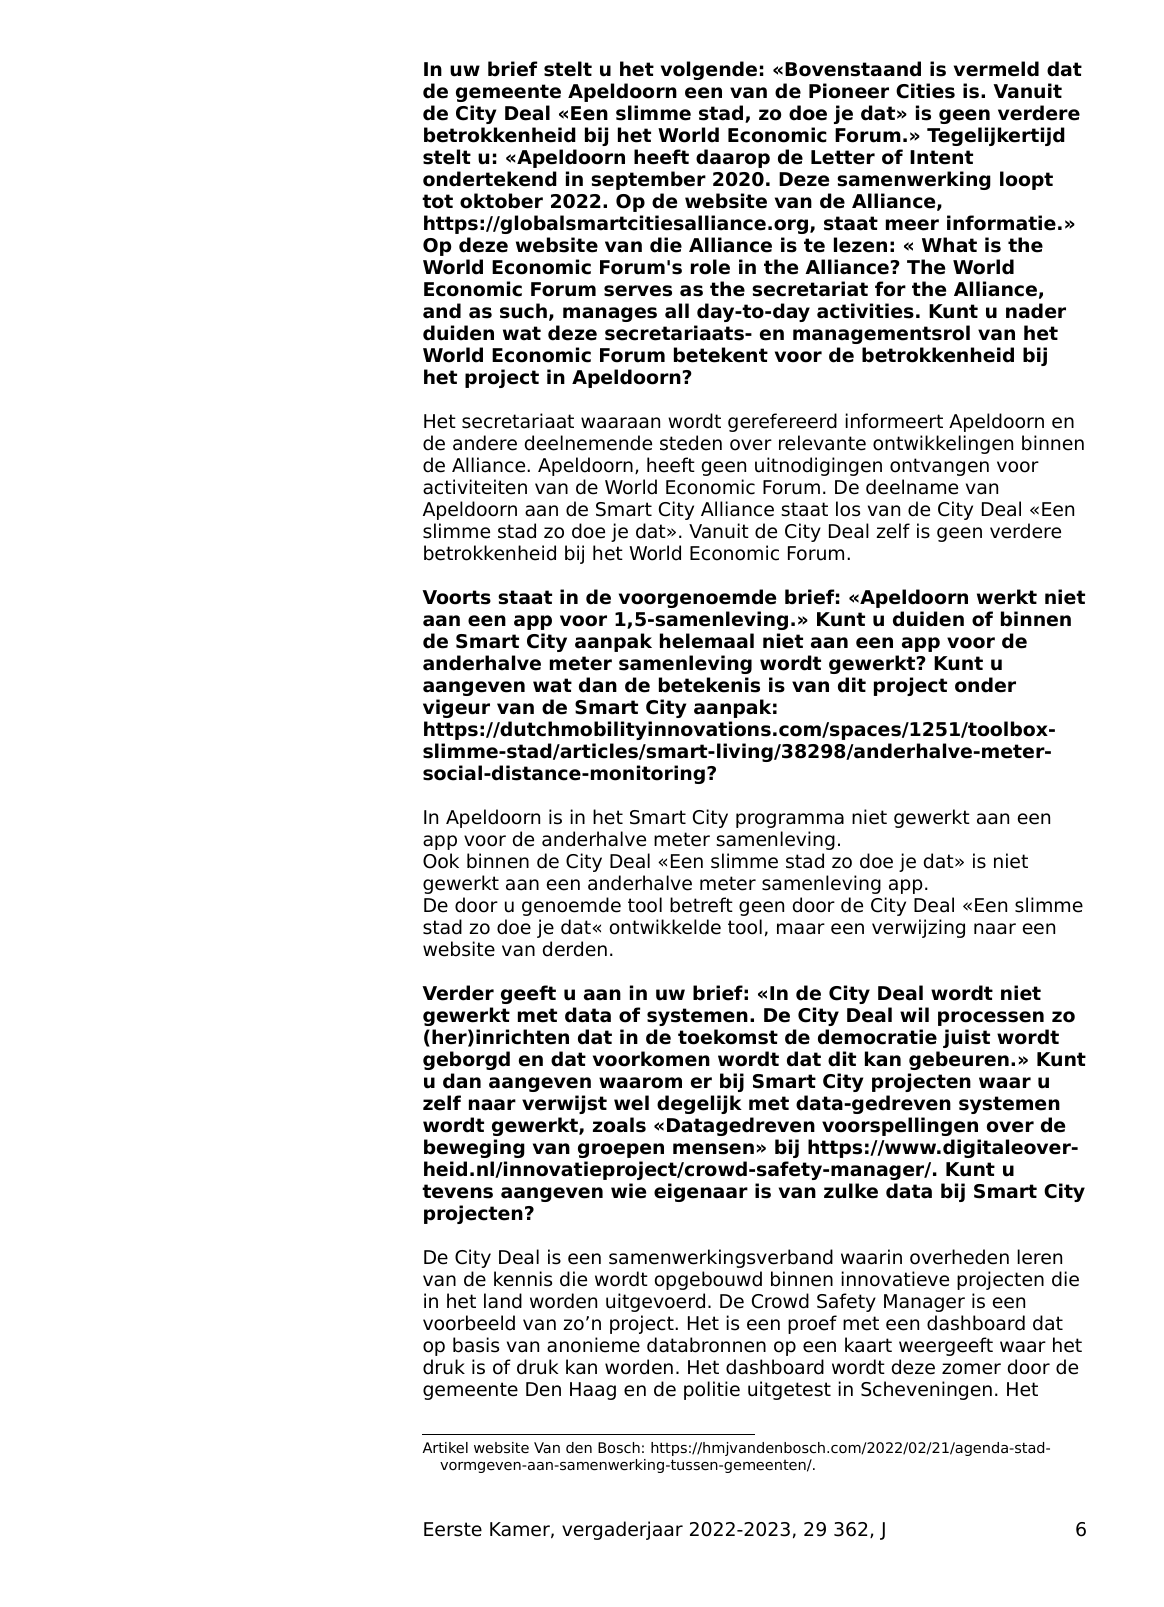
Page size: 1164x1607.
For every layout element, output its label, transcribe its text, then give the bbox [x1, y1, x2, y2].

text Ook binnen de City Deal «Een slimme stad zo doe je dat» is niet gewerkt aan een anderhalve meter samenleving app. [422, 851, 1087, 895]
text Het secretariaat waaraan wordt gerefereerd informeert Apeldoorn en de andere deelnemende steden over relevante ontwikkelingen binnen de Alliance. Apeldoorn, heeft geen uitnodigingen ontvangen voor activiteiten van de World Economic Forum. De deelname van Apeldoorn aan de Smart City Alliance staat los van de City Deal «Een slimme stad zo doe je dat». Vanuit de City Deal zelf is geen verdere betrokkenheid bij het World Economic Forum. [422, 411, 1087, 565]
text In uw brief stelt u het volgende: «Bovenstaand is vermeld dat de gemeente Apeldoorn een van de Pioneer Cities is. Vanuit de City Deal «Een slimme stad, zo doe je dat» is geen verdere betrokkenheid bij het World Economic Forum.» Tegelijkertijd stelt u: «Apeldoorn heeft daarop de Letter of Intent ondertekend in september 2020. Deze samenwerking loopt tot oktober 2022. Op de website van de Alliance, https://globalsmartcitiesalliance.org, staat meer informatie.» Op deze website van die Alliance is te lezen: « What is the World Economic Forum's role in the Alliance? The World Economic Forum serves as the secretariat for the Alliance, and as such, manages all day-to-day activities. Kunt u nader duiden wat deze secretariaats- en managementsrol van het World Economic Forum betekent voor de betrokkenheid bij het project in Apeldoorn? [422, 59, 1087, 389]
text Voorts staat in de voorgenoemde brief: «Apeldoorn werkt niet aan een app voor 1,5-samenleving.» Kunt u duiden of binnen de Smart City aanpak helemaal niet aan een app voor de anderhalve meter samenleving wordt gewerkt? Kunt u aangeven wat dan de betekenis is van dit project onder vigeur van de Smart City aanpak: https://dutchmobilityinnovations.com/spaces/1251/toolbox-slimme-stad/articles/smart-living/38298/anderhalve-meter-social-distance-monitoring? [422, 587, 1087, 785]
text De City Deal is een samenwerkingsverband waarin overheden leren van de kennis die wordt opgebouwd binnen innovatieve projecten die in het land worden uitgevoerd. De Crowd Safety Manager is een voorbeeld van zo’n project. Het is een proef met een dashboard dat op basis van anonieme databronnen op een kaart weergeeft waar het druk is of druk kan worden. Het dashboard wordt deze zomer door de gemeente Den Haag en de politie uitgetest in Scheveningen. Het [422, 1247, 1087, 1401]
text Artikel website Van den Bosch: https://hmjvandenbosch.com/2022/02/21/agenda-stad-vormgeven-aan-samenwerking-tussen-gemeenten/. [422, 1441, 1087, 1474]
text In Apeldoorn is in het Smart City programma niet gewerkt aan een app voor de anderhalve meter samenleving. [422, 807, 1087, 851]
text De door u genoemde tool betreft geen door de City Deal «Een slimme stad zo doe je dat« ontwikkelde tool, maar een verwijzing naar een website van derden. [422, 895, 1087, 961]
text Verder geeft u aan in uw brief: «In de City Deal wordt niet gewerkt met data of systemen. De City Deal wil processen zo (her)inrichten dat in de toekomst de democratie juist wordt geborgd en dat voorkomen wordt dat dit kan gebeuren.» Kunt u dan aangeven waarom er bij Smart City projecten waar u zelf naar verwijst wel degelijk met data-gedreven systemen wordt gewerkt, zoals «Datagedreven voorspellingen over de beweging van groepen mensen» bij https://www.digitaleover-heid.nl/innovatieproject/crowd-safety-manager/. Kunt u tevens aangeven wie eigenaar is van zulke data bij Smart City projecten? [422, 983, 1087, 1225]
